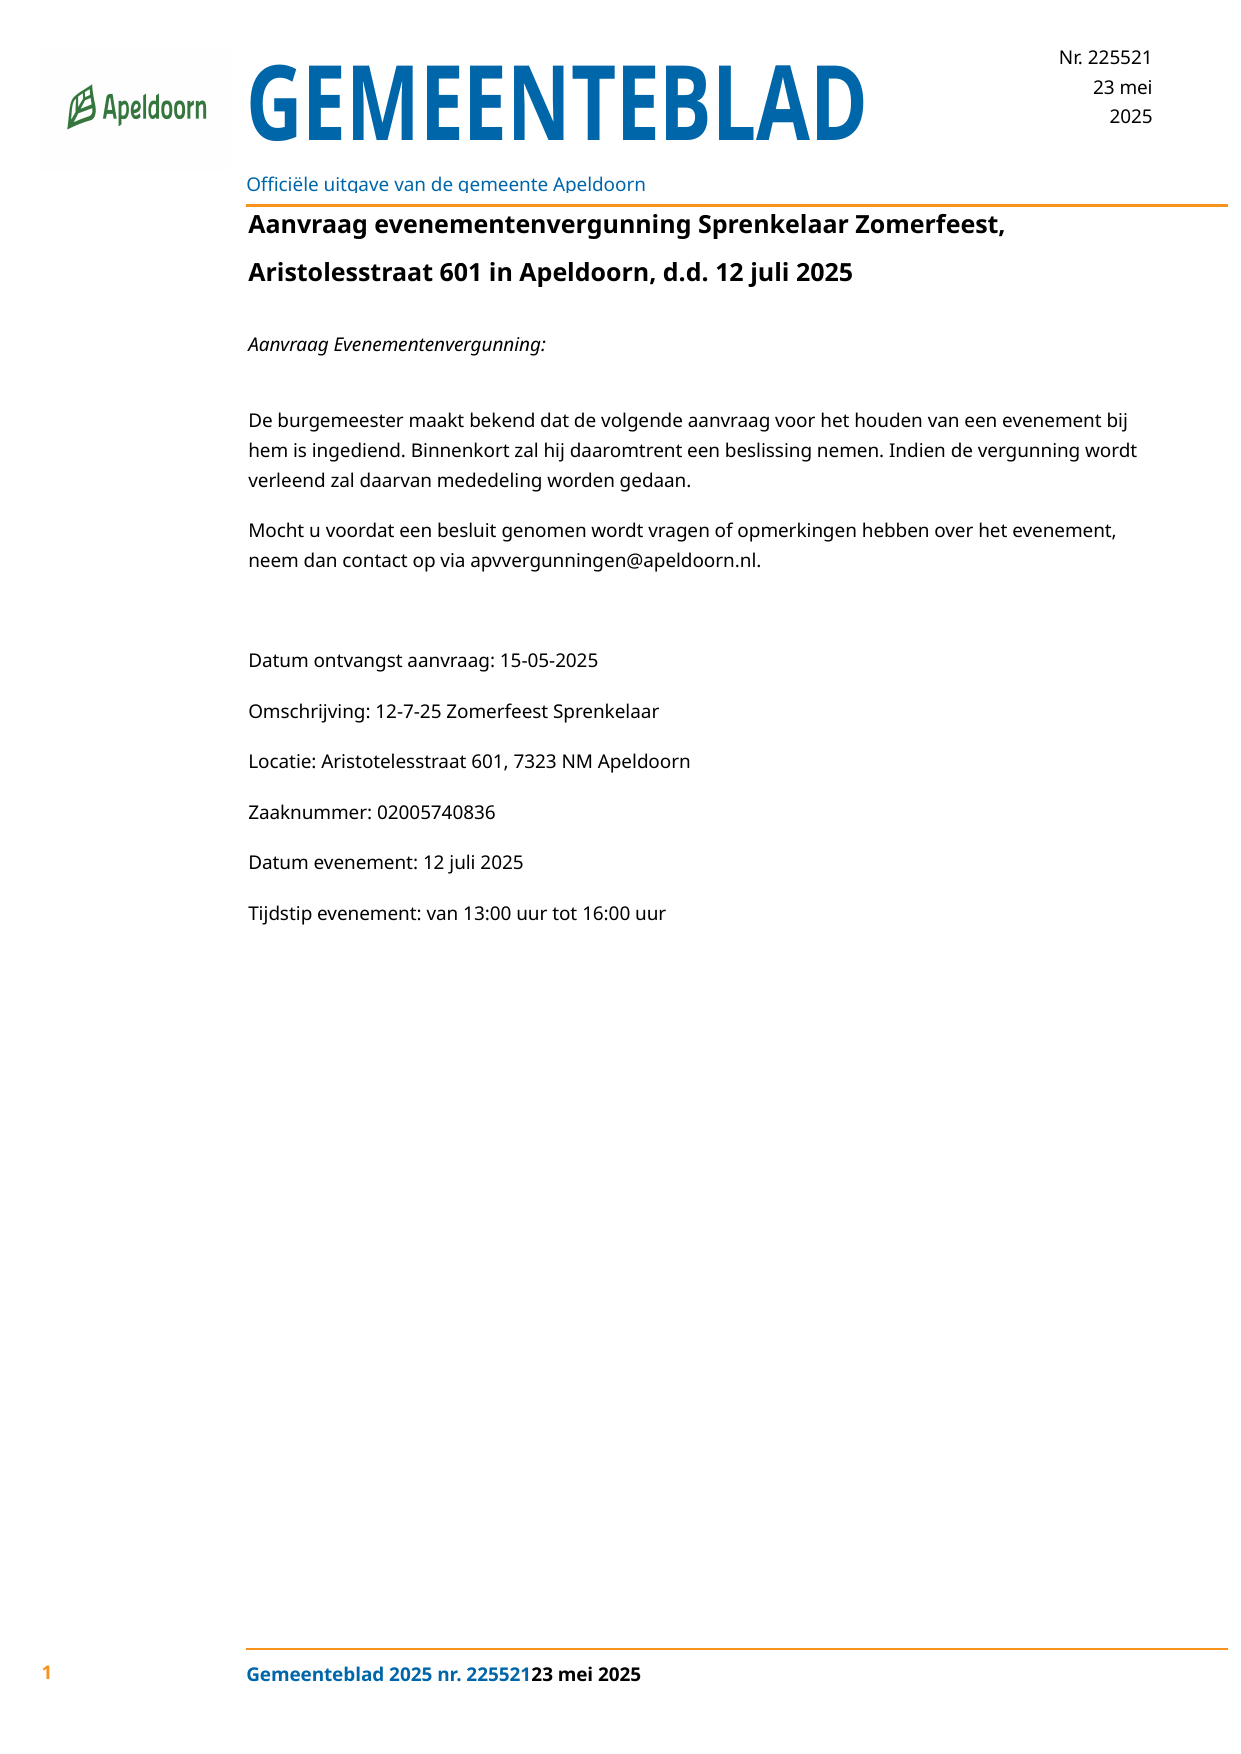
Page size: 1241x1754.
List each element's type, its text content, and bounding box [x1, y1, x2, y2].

text De burgemeester maakt bekend dat de volgende aanvraag voor het houden van een evenement bij hem is ingediend. Binnenkort zal hij daaromtrent een beslissing nemen. Indien de vergunning wordt verleend zal daarvan mededeling worden gedaan. [248, 408, 1152, 492]
picture [41, 47, 231, 172]
text Zaaknummer: 02005740836 [248, 799, 1152, 824]
text Aanvraag evenementenvergunning Sprenkelaar Zomerfeest, Aristolesstraat 601 in Apeldoorn, d.d. 12 juli 2025 [248, 207, 1152, 288]
text Locatie: Aristotelesstraat 601, 7323 NM Apeldoorn [248, 748, 1152, 774]
text Omschrijving: 12-7-25 Zomerfeest Sprenkelaar [248, 698, 1152, 724]
text Datum ontvangst aanvraag: 15-05-2025 [248, 648, 1152, 673]
text Tijdstip evenement: van 13:00 uur tot 16:00 uur [248, 900, 1152, 925]
text Aanvraag Evenementenvergunning: [248, 331, 1152, 357]
text Mocht u voordat een besluit genomen wordt vragen of opmerkingen hebben over het evenement, neem dan contact op via apvvergunningen@apeldoorn.nl. [248, 517, 1152, 572]
text Datum evenement: 12 juli 2025 [248, 849, 1152, 875]
